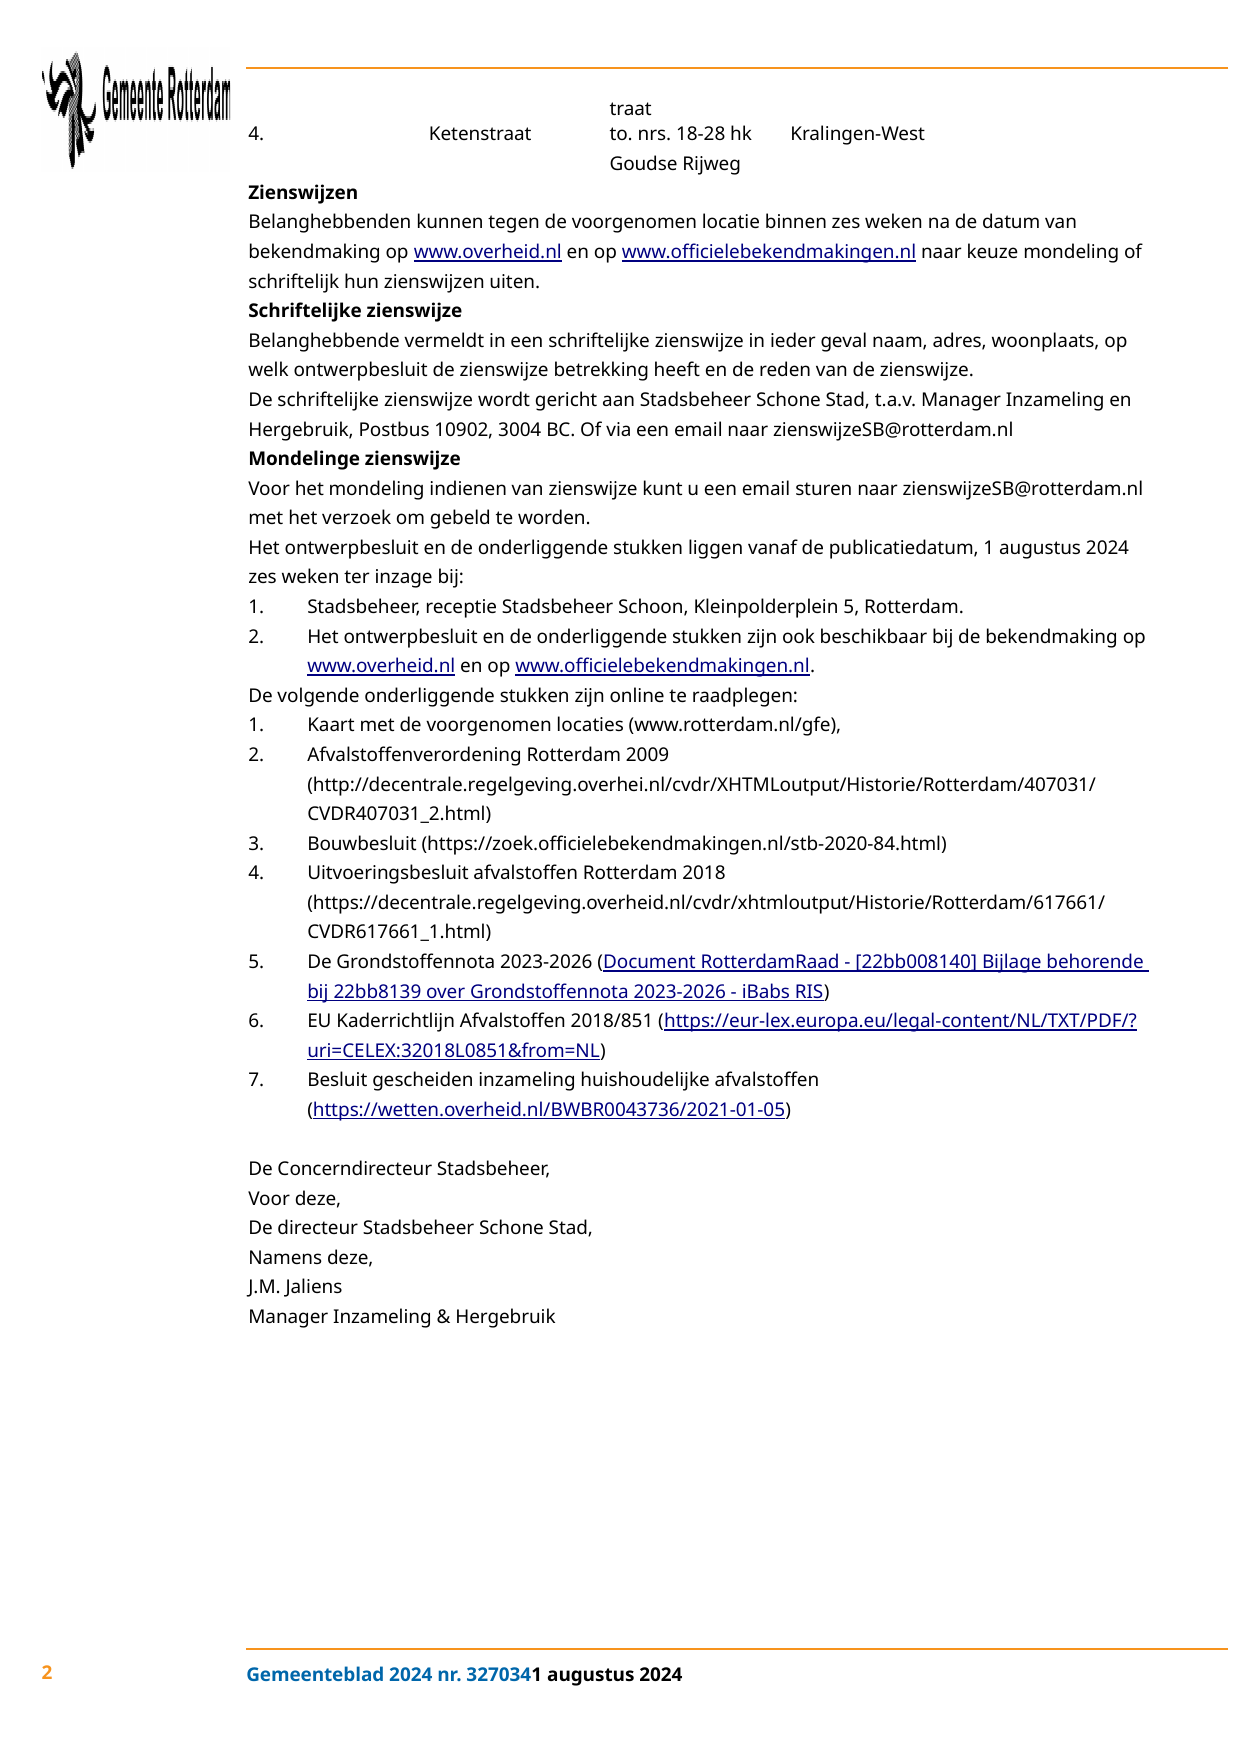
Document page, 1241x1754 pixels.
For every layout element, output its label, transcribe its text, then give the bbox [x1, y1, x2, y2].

text De Concerndirecteur Stadsbeheer, [248, 1155, 1152, 1181]
text Mondelinge zienswijze [248, 445, 1152, 471]
text Voor deze, [248, 1185, 1152, 1211]
list Stadsbeheer, receptie Stadsbeheer Schoon, Kleinpolderplein 5, Rotterdam. [248, 593, 1152, 619]
text De schriftelijke zienswijze wordt gericht aan Stadsbeheer Schone Stad, t.a.v. Manager Inzameling en Hergebruik, Postbus 10902, 3004 BC. Of via een email naar zienswijzeSB@rotterdam.nl [248, 386, 1152, 441]
table_cell Kralingen-West [790, 121, 971, 176]
table_cell [971, 95, 1152, 121]
list De Grondstoffennota 2023-2026 (Document RotterdamRaad - [22bb008140] Bijlage behorende bij 22bb8139 over Grondstoffennota 2023-2026 - iBabs RIS) [248, 948, 1152, 1003]
table_cell [790, 95, 971, 121]
text Voor het mondeling indienen van zienswijze kunt u een email sturen naar zienswijzeSB@rotterdam.nl met het verzoek om gebeld te worden. [248, 475, 1152, 530]
text De directeur Stadsbeheer Schone Stad, [248, 1214, 1152, 1240]
list Kaart met de voorgenomen locaties (www.rotterdam.nl/gfe), [248, 712, 1152, 737]
list EU Kaderrichtlijn Afvalstoffen 2018/851 (https://eur-lex.europa.eu/legal-content/NL/TXT/PDF/?uri=CELEX:32018L0851&from=NL) [248, 1007, 1152, 1063]
table_cell Ketenstraat [429, 121, 609, 176]
text J.M. Jaliens [248, 1274, 1152, 1299]
text Het ontwerpbesluit en de onderliggende stukken liggen vanaf de publicatiedatum, 1 augustus 2024 zes weken ter inzage bij: [248, 534, 1152, 589]
text Schriftelijke zienswijze [248, 297, 1152, 323]
table_cell traat [609, 95, 790, 121]
text Zienswijzen [248, 179, 1152, 205]
table_cell 4. [248, 121, 429, 176]
text Manager Inzameling & Hergebruik [248, 1303, 1152, 1329]
table_cell to. nrs. 18-28 hk Goudse Rijweg [609, 121, 790, 176]
list Bouwbesluit (https://zoek.officielebekendmakingen.nl/stb-2020-84.html) [248, 830, 1152, 856]
text Belanghebbenden kunnen tegen de voorgenomen locatie binnen zes weken na de datum van bekendmaking op www.overheid.nl en op www.officielebekendmakingen.nl naar keuze mondeling of schriftelijk hun zienswijzen uiten. [248, 209, 1152, 293]
list Besluit gescheiden inzameling huishoudelijke afvalstoffen (https://wetten.overheid.nl/BWBR0043736/2021-01-05) [248, 1067, 1152, 1122]
table_cell [971, 121, 1152, 176]
text Namens deze, [248, 1244, 1152, 1270]
list Uitvoeringsbesluit afvalstoffen Rotterdam 2018 (https://decentrale.regelgeving.overheid.nl/cvdr/xhtmloutput/Historie/Rotterdam/617661/CVDR617661_1.html) [248, 859, 1152, 944]
picture [41, 47, 231, 172]
table_cell [429, 95, 609, 121]
text De volgende onderliggende stukken zijn online te raadplegen: [248, 682, 1152, 708]
table_cell [248, 95, 429, 121]
list Het ontwerpbesluit en de onderliggende stukken zijn ook beschikbaar bij de bekendmaking op www.overheid.nl en op www.officielebekendmakingen.nl. [248, 623, 1152, 678]
text Belanghebbende vermeldt in een schriftelijke zienswijze in ieder geval naam, adres, woonplaats, op welk ontwerpbesluit de zienswijze betrekking heeft en de reden van de zienswijze. [248, 327, 1152, 382]
list Afvalstoffenverordening Rotterdam 2009 (http://decentrale.regelgeving.overhei.nl/cvdr/XHTMLoutput/Historie/Rotterdam/407031/CVDR407031_2.html) [248, 741, 1152, 826]
